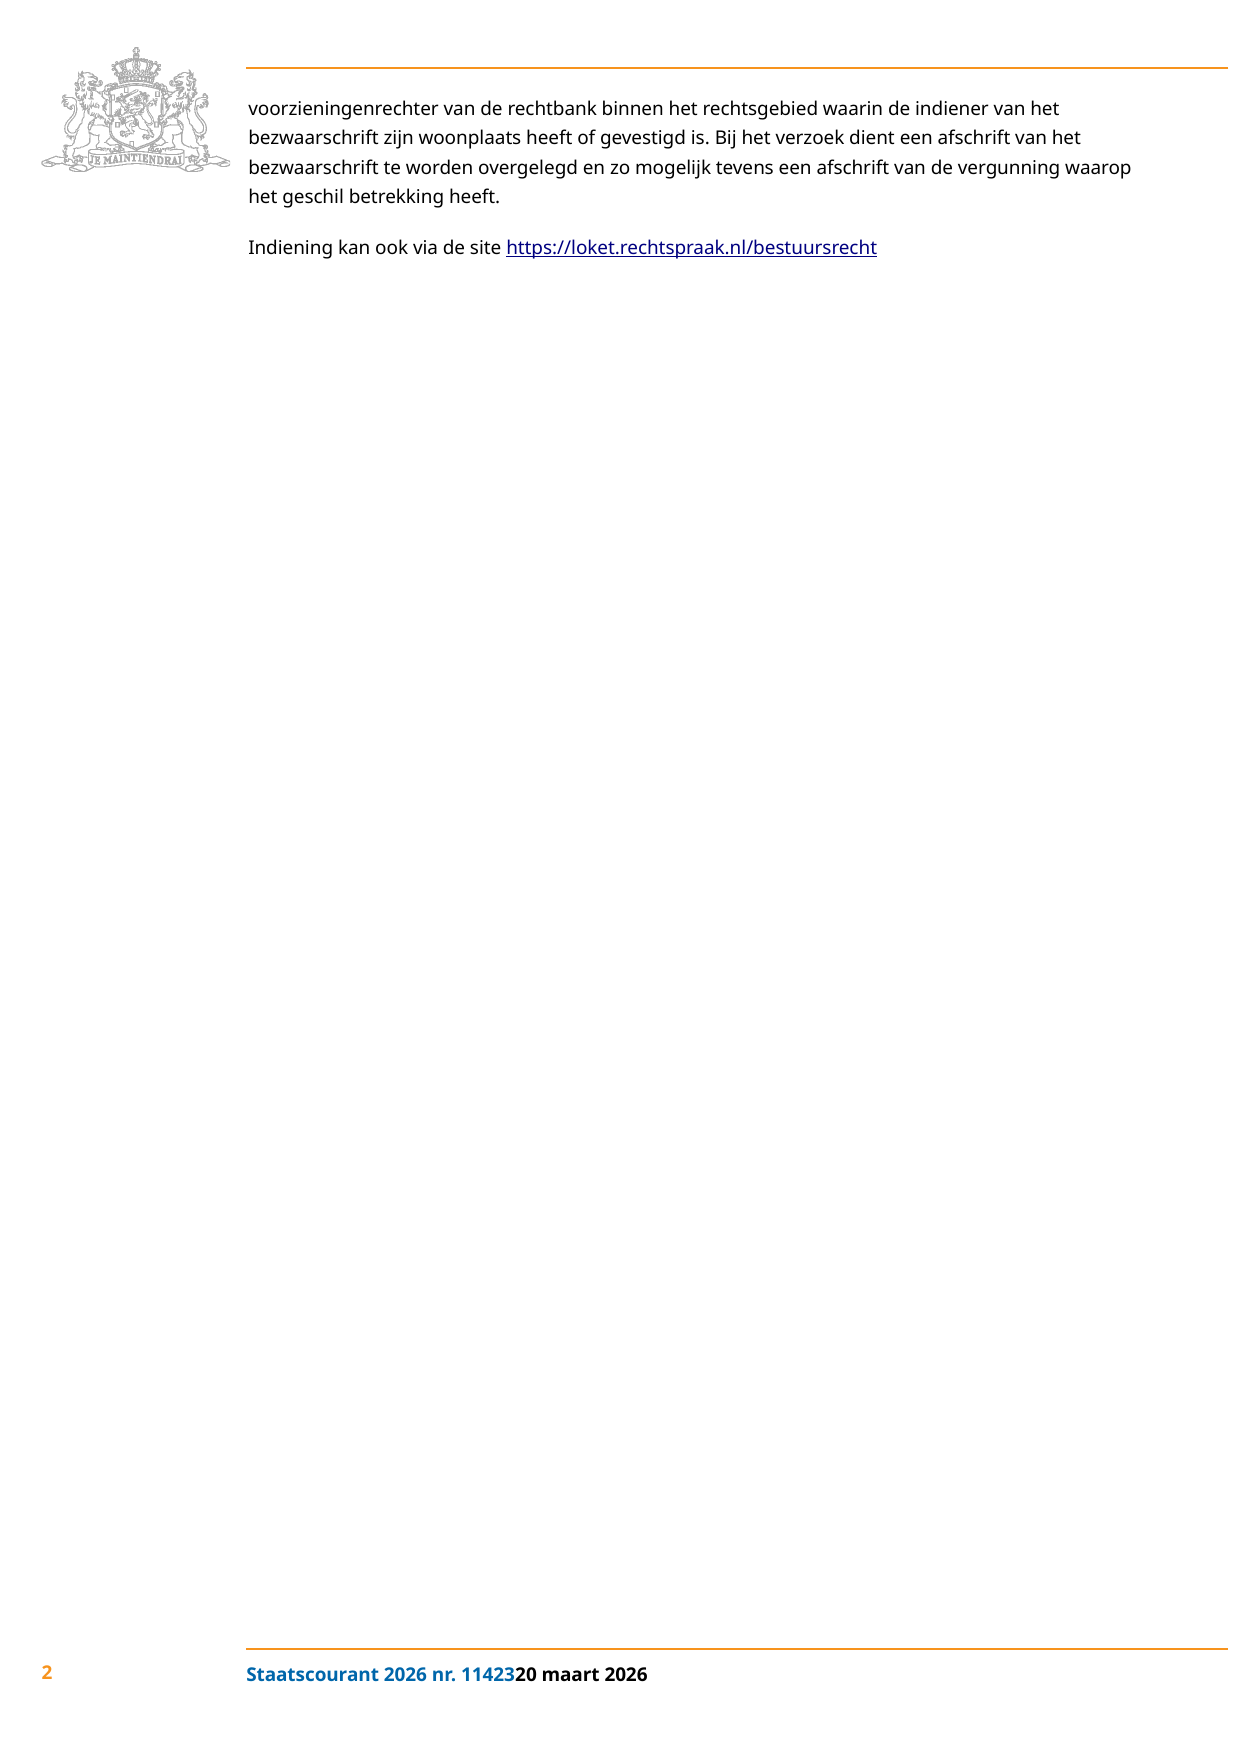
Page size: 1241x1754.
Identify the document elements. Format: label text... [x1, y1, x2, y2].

text voorzieningenrechter van de rechtbank binnen het rechtsgebied waarin de indiener van het bezwaarschrift zijn woonplaats heeft of gevestigd is. Bij het verzoek dient een afschrift van het bezwaarschrift te worden overgelegd en zo mogelijk tevens een afschrift van de vergunning waarop het geschil betrekking heeft. [248, 95, 1152, 209]
text Indiening kan ook via de site https://loket.rechtspraak.nl/bestuursrecht [248, 234, 1152, 260]
picture [41, 47, 231, 172]
